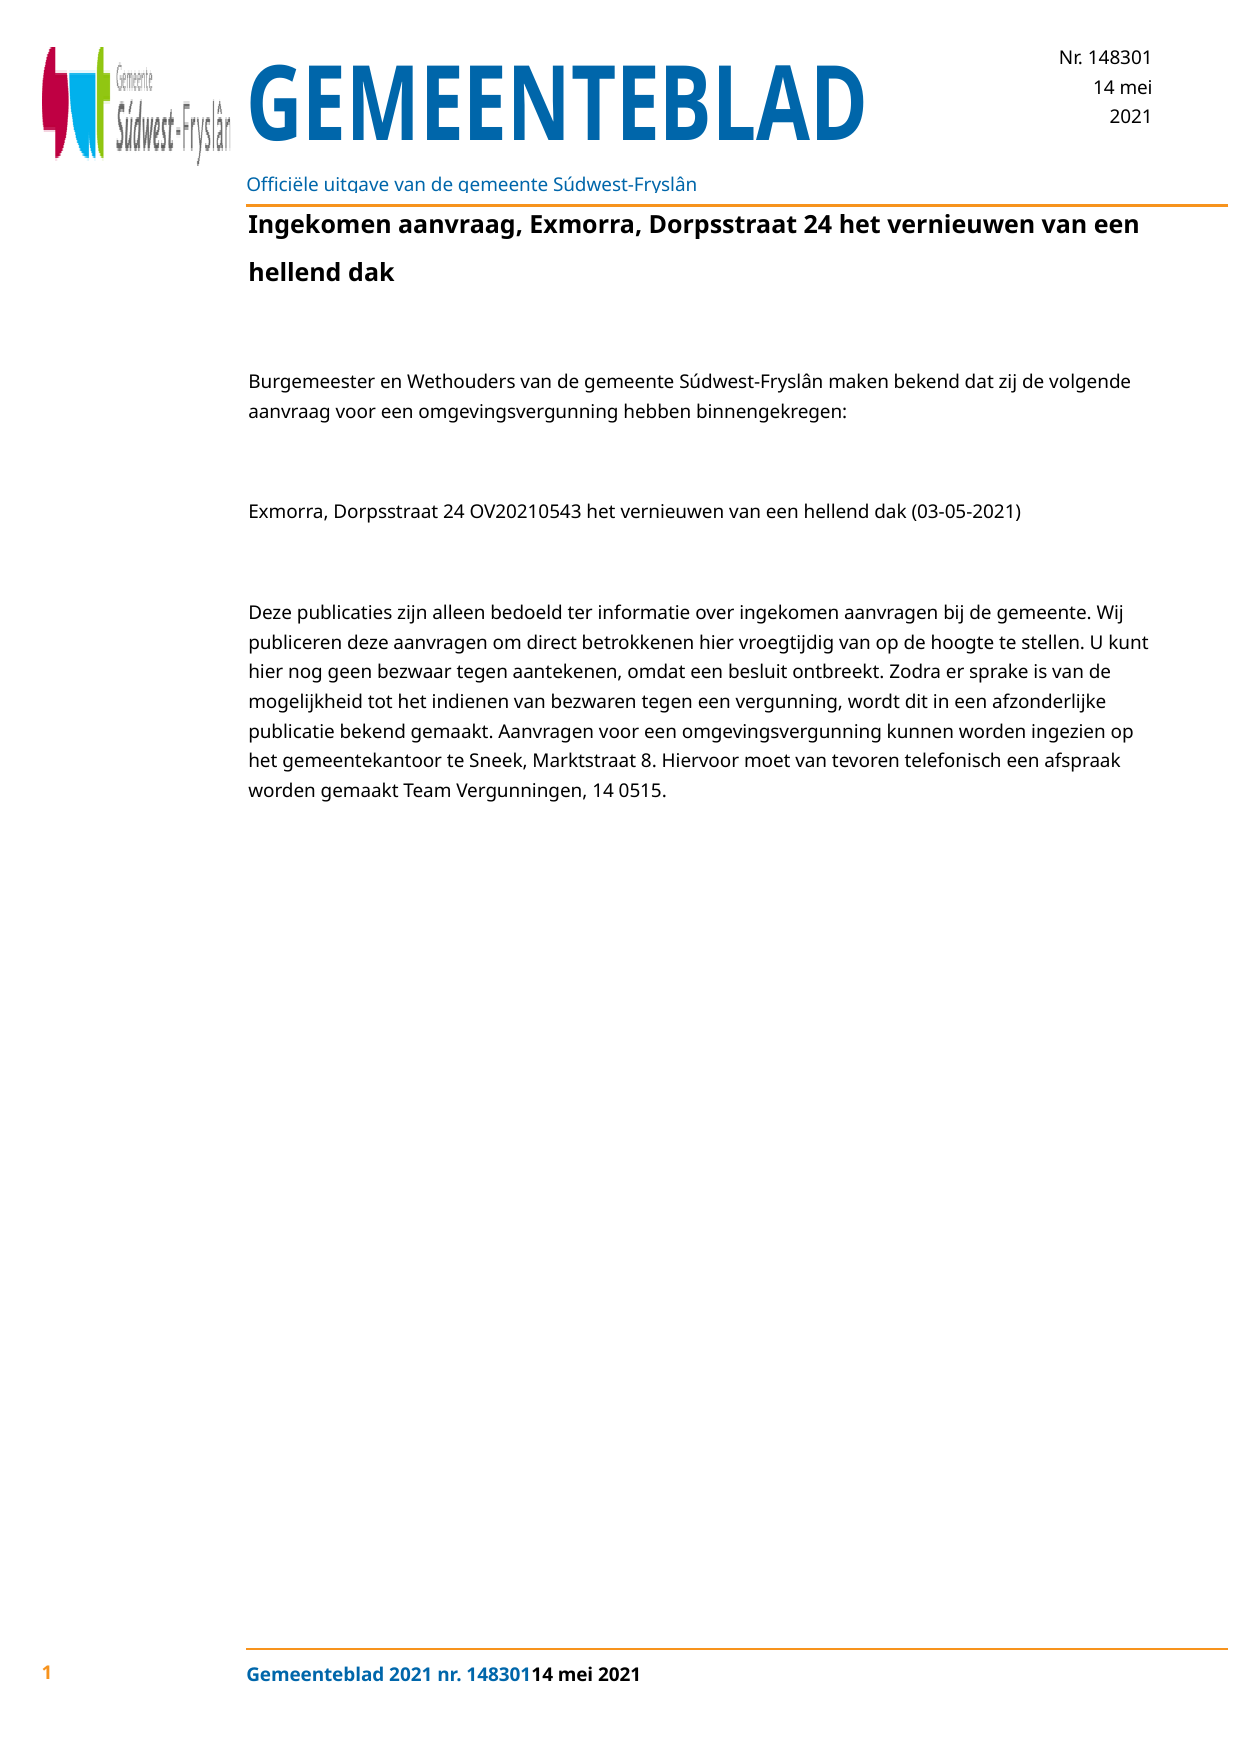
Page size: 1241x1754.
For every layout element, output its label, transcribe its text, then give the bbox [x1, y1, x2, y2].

text Deze publicaties zijn alleen bedoeld ter informatie over ingekomen aanvragen bij de gemeente. Wij publiceren deze aanvragen om direct betrokkenen hier vroegtijdig van op de hoogte te stellen. U kunt hier nog geen bezwaar tegen aantekenen, omdat een besluit ontbreekt. Zodra er sprake is van de mogelijkheid tot het indienen van bezwaren tegen een vergunning, wordt dit in een afzonderlijke publicatie bekend gemaakt. Aanvragen voor een omgevingsvergunning kunnen worden ingezien op het gemeentekantoor te Sneek, Marktstraat 8. Hiervoor moet van tevoren telefonisch een afspraak worden gemaakt Team Vergunningen, 14 0515. [248, 599, 1152, 803]
picture [41, 47, 231, 172]
text Exmorra, Dorpsstraat 24 OV20210543 het vernieuwen van een hellend dak (03-05-2021) [248, 499, 1152, 524]
text Burgemeester en Wethouders van de gemeente Súdwest-Fryslân maken bekend dat zij de volgende aanvraag voor een omgevingsvergunning hebben binnengekregen: [248, 368, 1152, 424]
text Ingekomen aanvraag, Exmorra, Dorpsstraat 24 het vernieuwen van een hellend dak [248, 207, 1152, 288]
